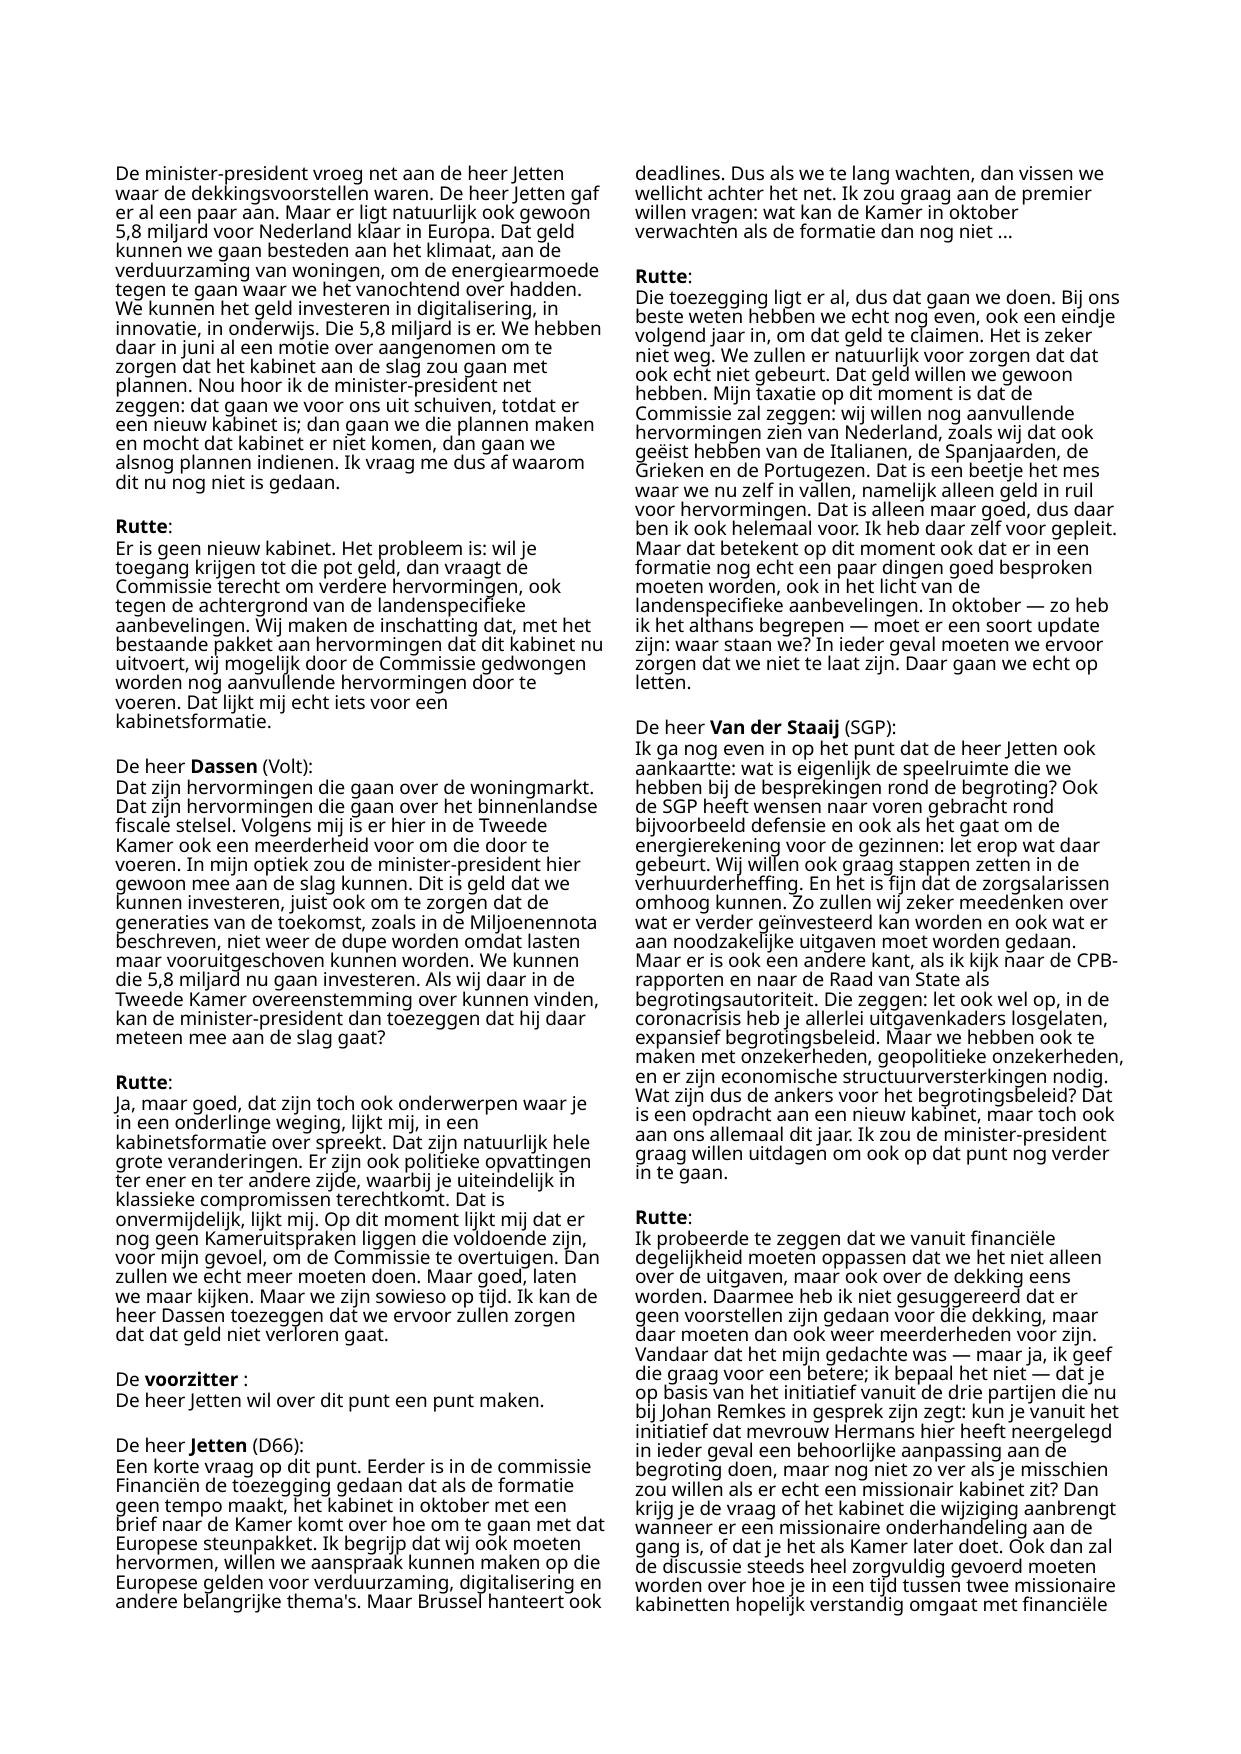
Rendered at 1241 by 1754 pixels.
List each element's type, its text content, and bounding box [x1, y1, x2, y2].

text Een korte vraag op dit punt. Eerder is in de commissie Financiën de toezegging gedaan dat als de formatie geen tempo maakt, het kabinet in oktober met een brief naar de Kamer komt over hoe om te gaan met dat Europese steunpakket. Ik begrijp dat wij ook moeten hervormen, willen we aanspraak kunnen maken op die Europese gelden voor verduurzaming, digitalisering en andere belangrijke thema's. Maar Brussel hanteert ook [115, 1458, 605, 1612]
text Dat zijn hervormingen die gaan over de woningmarkt. Dat zijn hervormingen die gaan over het binnenlandse fiscale stelsel. Volgens mij is er hier in de Tweede Kamer ook een meerderheid voor om die door te voeren. In mijn optiek zou de minister-president hier gewoon mee aan de slag kunnen. Dit is geld dat we kunnen investeren, juist ook om te zorgen dat de generaties van de toekomst, zoals in de Miljoenennota beschreven, niet weer de dupe worden omdat lasten maar vooruitgeschoven kunnen worden. We kunnen die 5,8 miljard nu gaan investeren. Als wij daar in de Tweede Kamer overeenstemming over kunnen vinden, kan de minister-president dan toezeggen dat hij daar meteen mee aan de slag gaat? [115, 779, 605, 1048]
text De minister-president vroeg net aan de heer Jetten waar de dekkingsvoorstellen waren. De heer Jetten gaf er al een paar aan. Maar er ligt natuurlijk ook gewoon 5,8 miljard voor Nederland klaar in Europa. Dat geld kunnen we gaan besteden aan het klimaat, aan de verduurzaming van woningen, om de energiearmoede tegen te gaan waar we het vanochtend over hadden. We kunnen het geld investeren in digitalisering, in innovatie, in onderwijs. Die 5,8 miljard is er. We hebben daar in juni al een motie over aangenomen om te zorgen dat het kabinet aan de slag zou gaan met plannen. Nou hoor ik de minister-president net zeggen: dat gaan we voor ons uit schuiven, totdat er een nieuw kabinet is; dan gaan we die plannen maken en mocht dat kabinet er niet komen, dan gaan we alsnog plannen indienen. Ik vraag me dus af waarom dit nu nog niet is gedaan. [115, 165, 605, 493]
text Ik probeerde te zeggen dat we vanuit financiële degelijkheid moeten oppassen dat we het niet alleen over de uitgaven, maar ook over de dekking eens worden. Daarmee heb ik niet gesuggereerd dat er geen voorstellen zijn gedaan voor die dekking, maar daar moeten dan ook weer meerderheden voor zijn. Vandaar dat het mijn gedachte was — maar ja, ik geef die graag voor een betere; ik bepaal het niet — dat je op basis van het initiatief vanuit de drie partijen die nu bij Johan Remkes in gesprek zijn zegt: kun je vanuit het initiatief dat mevrouw Hermans hier heeft neergelegd in ieder geval een behoorlijke aanpassing aan de begroting doen, maar nog niet zo ver als je misschien zou willen als er echt een missionair kabinet zit? Dan krijg je de vraag of het kabinet die wijziging aanbrengt wanneer er een missionaire onderhandeling aan de gang is, of dat je het als Kamer later doet. Ook dan zal de discussie steeds heel zorgvuldig gevoerd moeten worden over hoe je in een tijd tussen twee missionaire kabinetten hopelijk verstandig omgaat met financiële [635, 1230, 1125, 1615]
text Rutte: [635, 1204, 1125, 1230]
text De heer Jetten wil over dit punt een punt maken. [115, 1392, 605, 1411]
text Er is geen nieuw kabinet. Het probleem is: wil je toegang krijgen tot die pot geld, dan vraagt de Commissie terecht om verdere hervormingen, ook tegen de achtergrond van de landenspecifieke aanbevelingen. Wij maken de inschatting dat, met het bestaande pakket aan hervormingen dat dit kabinet nu uitvoert, wij mogelijk door de Commissie gedwongen worden nog aanvullende hervormingen door te voeren. Dat lijkt mij echt iets voor een kabinetsformatie. [115, 539, 605, 732]
text Ik ga nog even in op het punt dat de heer Jetten ook aankaartte: wat is eigenlijk de speelruimte die we hebben bij de besprekingen rond de begroting? Ook de SGP heeft wensen naar voren gebracht rond bijvoorbeeld defensie en ook als het gaat om de energierekening voor de gezinnen: let erop wat daar gebeurt. Wij willen ook graag stappen zetten in de verhuurderheffing. En het is fijn dat de zorgsalarissen omhoog kunnen. Zo zullen wij zeker meedenken over wat er verder geïnvesteerd kan worden en ook wat er aan noodzakelijke uitgaven moet worden gedaan. Maar er is ook een andere kant, als ik kijk naar de CPB-rapporten en naar de Raad van State als begrotingsautoriteit. Die zeggen: let ook wel op, in de coronacrisis heb je allerlei uitgavenkaders losgelaten, expansief begrotingsbeleid. Maar we hebben ook te maken met onzekerheden, geopolitieke onzekerheden, en er zijn economische structuurversterkingen nodig. Wat zijn dus de ankers voor het begrotingsbeleid? Dat is een opdracht aan een nieuw kabinet, maar toch ook aan ons allemaal dit jaar. Ik zou de minister-president graag willen uitdagen om ook op dat punt nog verder in te gaan. [635, 740, 1125, 1183]
text De heer Jetten (D66): [115, 1432, 605, 1458]
text De heer Dassen (Volt): [115, 753, 605, 779]
text Ja, maar goed, dat zijn toch ook onderwerpen waar je in een onderlinge weging, lijkt mij, in een kabinetsformatie over spreekt. Dat zijn natuurlijk hele grote veranderingen. Er zijn ook politieke opvattingen ter ener en ter andere zijde, waarbij je uiteindelijk in klassieke compromissen terechtkomt. Dat is onvermijdelijk, lijkt mij. Op dit moment lijkt mij dat er nog geen Kameruitspraken liggen die voldoende zijn, voor mijn gevoel, om de Commissie te overtuigen. Dan zullen we echt meer moeten doen. Maar goed, laten we maar kijken. Maar we zijn sowieso op tijd. Ik kan de heer Dassen toezeggen dat we ervoor zullen zorgen dat dat geld niet verloren gaat. [115, 1095, 605, 1346]
text Rutte: [635, 263, 1125, 289]
text Rutte: [115, 1069, 605, 1095]
text deadlines. Dus als we te lang wachten, dan vissen we wellicht achter het net. Ik zou graag aan de premier willen vragen: wat kan de Kamer in oktober verwachten als de formatie dan nog niet ... [635, 165, 1125, 242]
text De heer Van der Staaij (SGP): [635, 714, 1125, 740]
text Rutte: [115, 514, 605, 539]
text De voorzitter : [115, 1366, 605, 1392]
text Die toezegging ligt er al, dus dat gaan we doen. Bij ons beste weten hebben we echt nog even, ook een eindje volgend jaar in, om dat geld te claimen. Het is zeker niet weg. We zullen er natuurlijk voor zorgen dat dat ook echt niet gebeurt. Dat geld willen we gewoon hebben. Mijn taxatie op dit moment is dat de Commissie zal zeggen: wij willen nog aanvullende hervormingen zien van Nederland, zoals wij dat ook geëist hebben van de Italianen, de Spanjaarden, de Grieken en de Portugezen. Dat is een beetje het mes waar we nu zelf in vallen, namelijk alleen geld in ruil voor hervormingen. Dat is alleen maar goed, dus daar ben ik ook helemaal voor. Ik heb daar zelf voor gepleit. Maar dat betekent op dit moment ook dat er in een formatie nog echt een paar dingen goed besproken moeten worden, ook in het licht van de landenspecifieke aanbevelingen. In oktober — zo heb ik het althans begrepen — moet er een soort update zijn: waar staan we? In ieder geval moeten we ervoor zorgen dat we niet te laat zijn. Daar gaan we echt op letten. [635, 289, 1125, 694]
